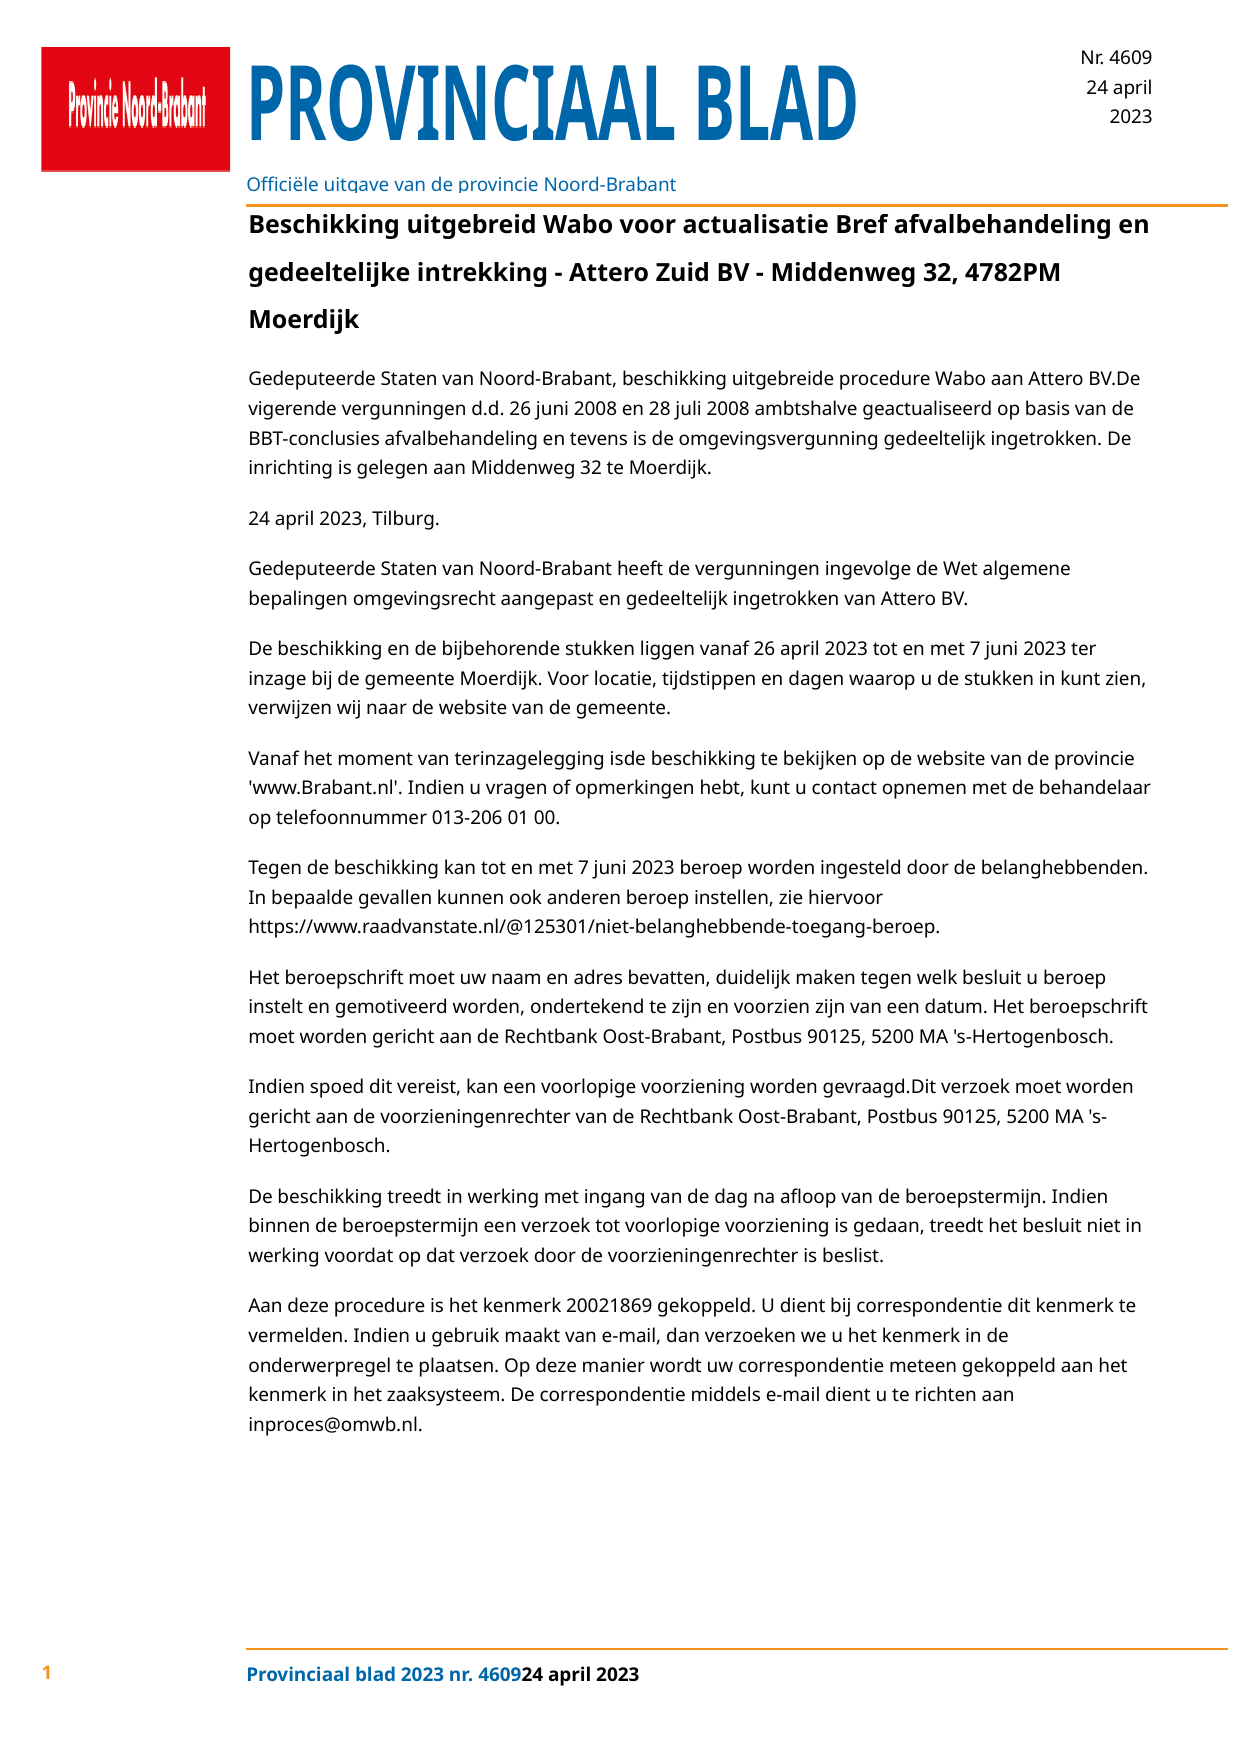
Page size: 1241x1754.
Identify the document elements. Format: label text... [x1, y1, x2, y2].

text Tegen de beschikking kan tot en met 7 juni 2023 beroep worden ingesteld door de belanghebbenden. In bepaalde gevallen kunnen ook anderen beroep instellen, zie hiervoor https://www.raadvanstate.nl/@125301/niet-belanghebbende-toegang-beroep. [248, 854, 1152, 939]
text Vanaf het moment van terinzagelegging isde beschikking te bekijken op de website van de provincie 'www.Brabant.nl'. Indien u vragen of opmerkingen hebt, kunt u contact opnemen met de behandelaar op telefoonnummer 013-206 01 00. [248, 745, 1152, 829]
text Gedeputeerde Staten van Noord-Brabant, beschikking uitgebreide procedure Wabo aan Attero BV.De vigerende vergunningen d.d. 26 juni 2008 en 28 juli 2008 ambtshalve geactualiseerd op basis van de BBT-conclusies afvalbehandeling en tevens is de omgevingsvergunning gedeeltelijk ingetrokken. De inrichting is gelegen aan Middenweg 32 te Moerdijk. [248, 366, 1152, 480]
text De beschikking en de bijbehorende stukken liggen vanaf 26 april 2023 tot en met 7 juni 2023 ter inzage bij de gemeente Moerdijk. Voor locatie, tijdstippen en dagen waarop u de stukken in kunt zien, verwijzen wij naar de website van de gemeente. [248, 635, 1152, 720]
text Beschikking uitgebreid Wabo voor actualisatie Bref afvalbehandeling en gedeeltelijke intrekking - Attero Zuid BV - Middenweg 32, 4782PM Moerdijk [248, 207, 1152, 336]
text Indien spoed dit vereist, kan een voorlopige voorziening worden gevraagd.Dit verzoek moet worden gericht aan de voorzieningenrechter van de Rechtbank Oost-Brabant, Postbus 90125, 5200 MA 's-Hertogenbosch. [248, 1073, 1152, 1158]
text De beschikking treedt in werking met ingang van de dag na afloop van de beroepstermijn. Indien binnen de beroepstermijn een verzoek tot voorlopige voorziening is gedaan, treedt het besluit niet in werking voordat op dat verzoek door de voorzieningenrechter is beslist. [248, 1183, 1152, 1268]
text Het beroepschrift moet uw naam en adres bevatten, duidelijk maken tegen welk besluit u beroep instelt en gemotiveerd worden, ondertekend te zijn en voorzien zijn van een datum. Het beroepschrift moet worden gericht aan de Rechtbank Oost-Brabant, Postbus 90125, 5200 MA 's-Hertogenbosch. [248, 964, 1152, 1049]
text 24 april 2023, Tilburg. [248, 505, 1152, 530]
picture [41, 47, 231, 172]
text Gedeputeerde Staten van Noord-Brabant heeft de vergunningen ingevolge de Wet algemene bepalingen omgevingsrecht aangepast en gedeeltelijk ingetrokken van Attero BV. [248, 555, 1152, 610]
text Aan deze procedure is het kenmerk 20021869 gekoppeld. U dient bij correspondentie dit kenmerk te vermelden. Indien u gebruik maakt van e-mail, dan verzoeken we u het kenmerk in de onderwerpregel te plaatsen. Op deze manier wordt uw correspondentie meteen gekoppeld aan het kenmerk in het zaaksysteem. De correspondentie middels e-mail dient u te richten aan inproces@omwb.nl. [248, 1293, 1152, 1437]
